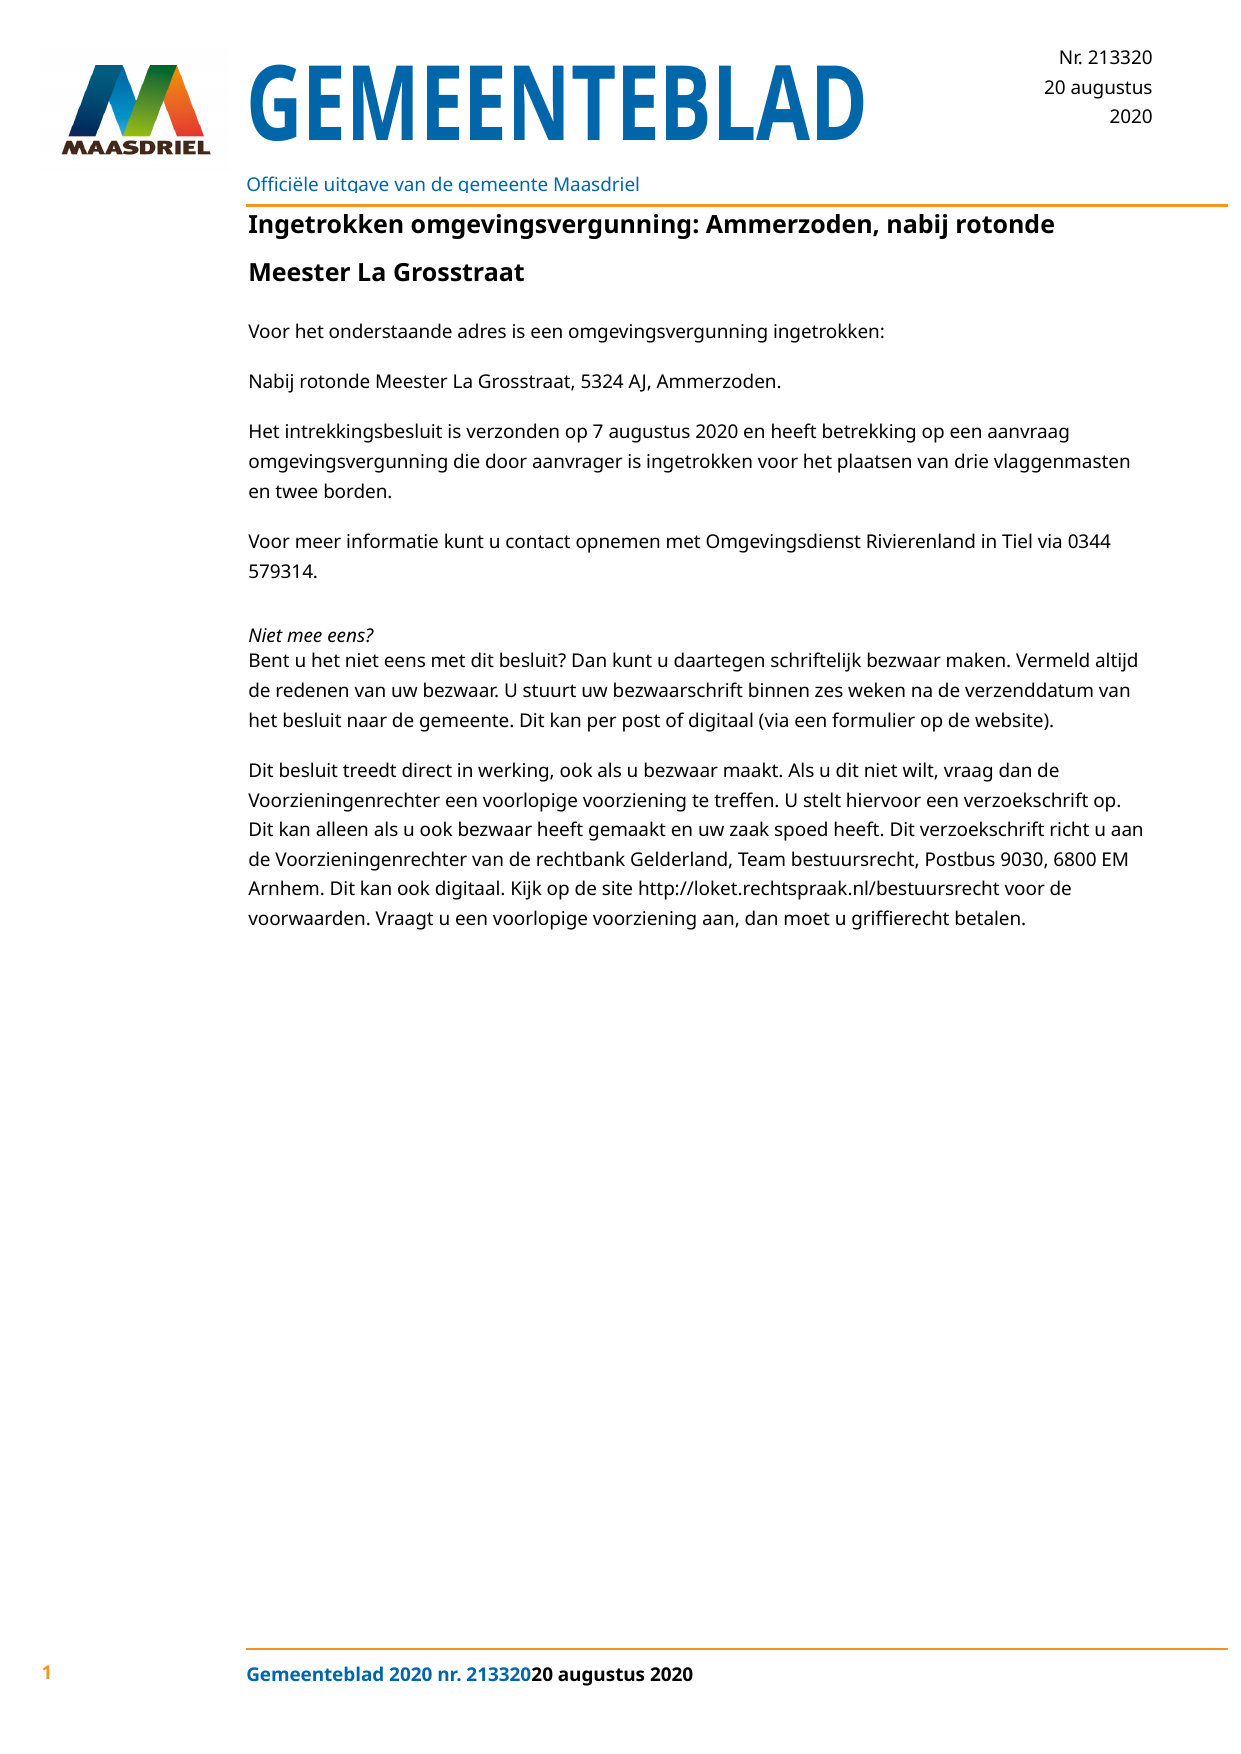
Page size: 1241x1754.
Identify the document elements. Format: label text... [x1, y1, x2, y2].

text Voor meer informatie kunt u contact opnemen met Omgevingsdienst Rivierenland in Tiel via 0344 579314. [248, 528, 1152, 584]
text Voor het onderstaande adres is een omgevingsvergunning ingetrokken: [248, 318, 1152, 344]
text Dit besluit treedt direct in werking, ook als u bezwaar maakt. Als u dit niet wilt, vraag dan de Voorzieningenrechter een voorlopige voorziening te treffen. U stelt hiervoor een verzoekschrift op. Dit kan alleen als u ook bezwaar heeft gemaakt en uw zaak spoed heeft. Dit verzoekschrift richt u aan de Voorzieningenrechter van de rechtbank Gelderland, Team bestuursrecht, Postbus 9030, 6800 EM Arnhem. Dit kan ook digitaal. Kijk op de site http://loket.rechtspraak.nl/bestuursrecht voor de voorwaarden. Vraagt u een voorlopige voorziening aan, dan moet u griffierecht betalen. [248, 757, 1152, 931]
text Het intrekkingsbesluit is verzonden op 7 augustus 2020 en heeft betrekking op een aanvraag omgevingsvergunning die door aanvrager is ingetrokken voor het plaatsen van drie vlaggenmasten en twee borden. [248, 419, 1152, 504]
text Niet mee eens? [248, 622, 1152, 648]
text Ingetrokken omgevingsvergunning: Ammerzoden, nabij rotonde Meester La Grosstraat [248, 207, 1152, 288]
text Bent u het niet eens met dit besluit? Dan kunt u daartegen schriftelijk bezwaar maken. Vermeld altijd de redenen van uw bezwaar. U stuurt uw bezwaarschrift binnen zes weken na de verzenddatum van het besluit naar de gemeente. Dit kan per post of digitaal (via een formulier op de website). [248, 648, 1152, 732]
text Nabij rotonde Meester La Grosstraat, 5324 AJ, Ammerzoden. [248, 368, 1152, 394]
picture [41, 47, 231, 172]
